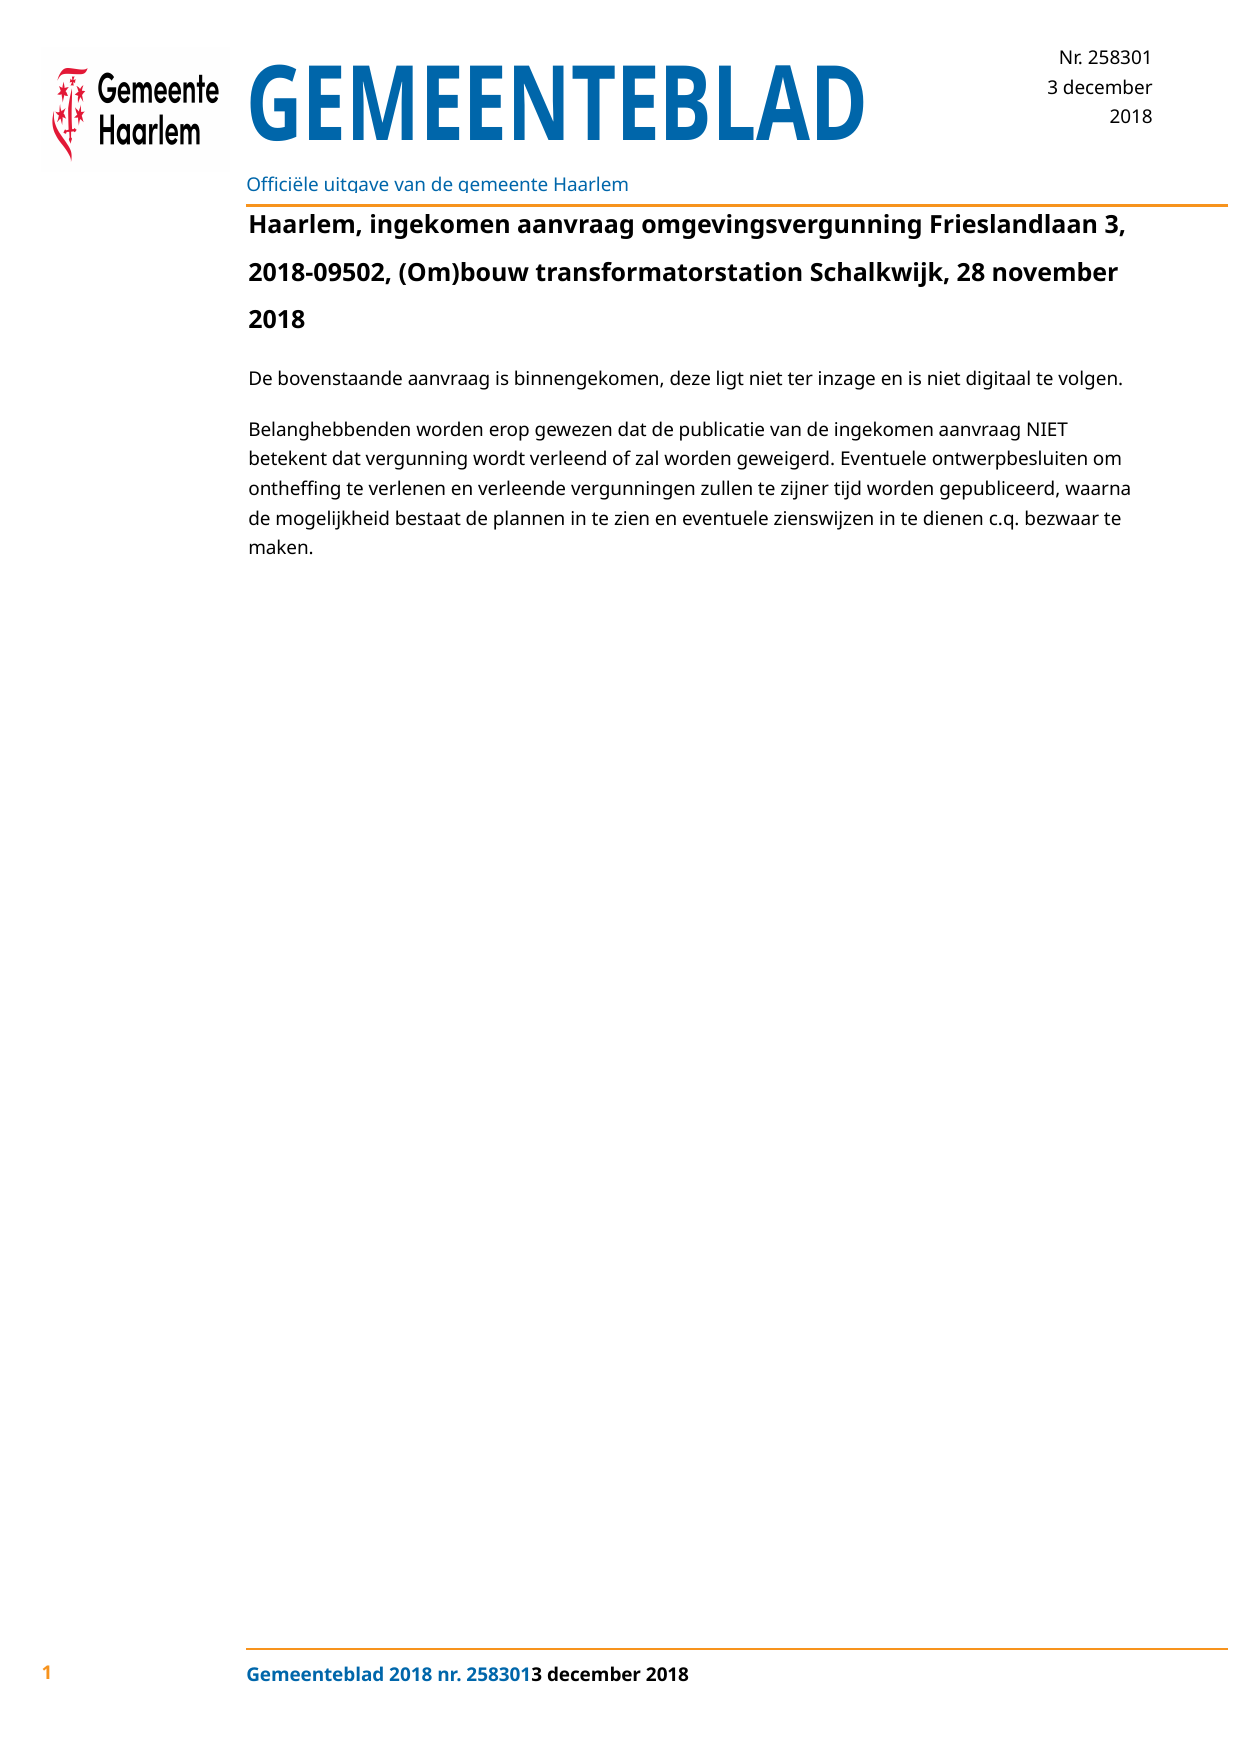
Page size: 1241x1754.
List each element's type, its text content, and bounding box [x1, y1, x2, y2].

text Haarlem, ingekomen aanvraag omgevingsvergunning Frieslandlaan 3, 2018-09502, (Om)bouw transformatorstation Schalkwijk, 28 november 2018 [248, 207, 1152, 336]
text Belanghebbenden worden erop gewezen dat de publicatie van de ingekomen aanvraag NIET betekent dat vergunning wordt verleend of zal worden geweigerd. Eventuele ontwerpbesluiten om ontheffing te verlenen en verleende vergunningen zullen te zijner tijd worden gepubliceerd, waarna de mogelijkheid bestaat de plannen in te zien en eventuele zienswijzen in te dienen c.q. bezwaar te maken. [248, 416, 1152, 560]
text De bovenstaande aanvraag is binnengekomen, deze ligt niet ter inzage en is niet digitaal te volgen. [248, 366, 1152, 391]
picture [41, 47, 231, 172]
